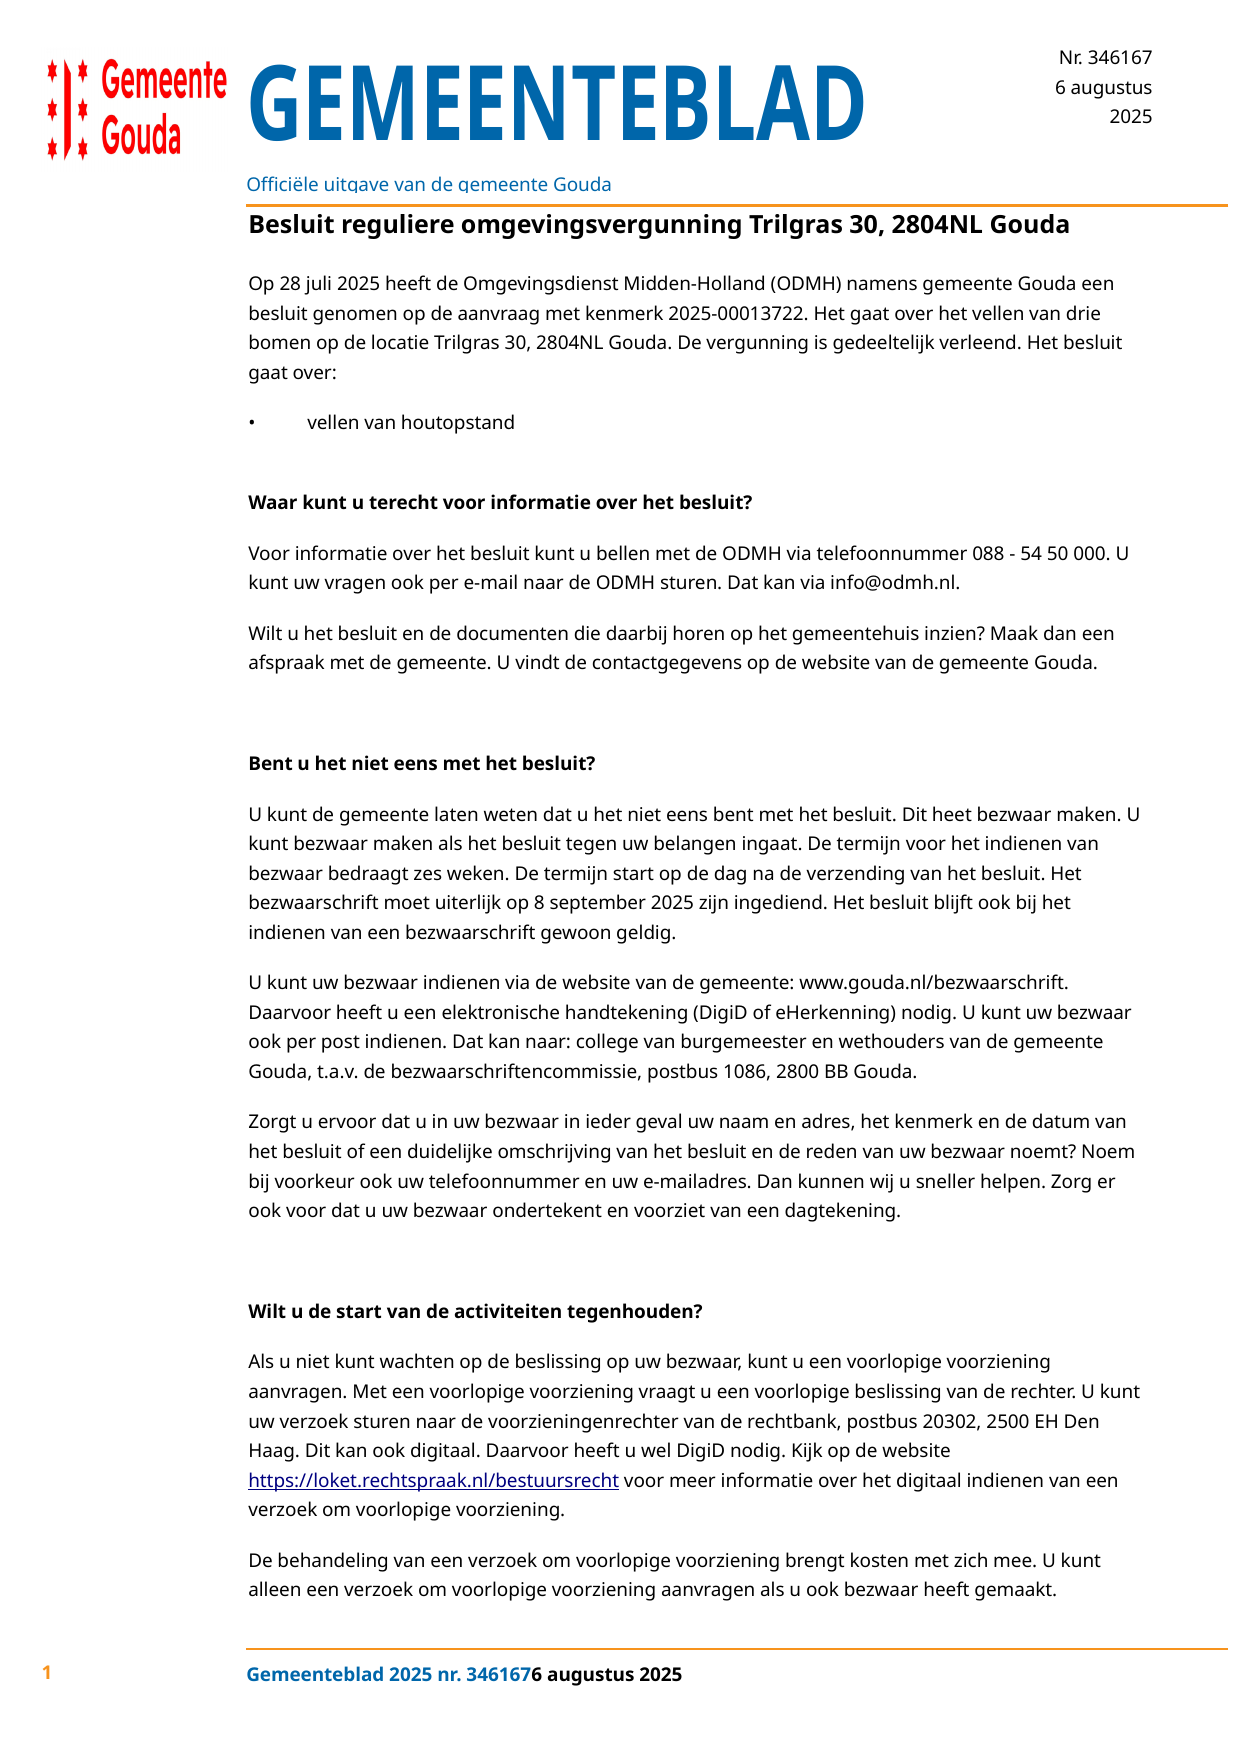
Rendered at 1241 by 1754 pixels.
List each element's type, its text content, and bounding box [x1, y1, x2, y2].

text Voor informatie over het besluit kunt u bellen met de ODMH via telefoonnummer 088 - 54 50 000. U kunt uw vragen ook per e-mail naar de ODMH sturen. Dat kan via info@odmh.nl. [248, 540, 1152, 595]
text U kunt uw bezwaar indienen via de website van de gemeente: www.gouda.nl/bezwaarschrift. Daarvoor heeft u een elektronische handtekening (DigiD of eHerkenning) nodig. U kunt uw bezwaar ook per post indienen. Dat kan naar: college van burgemeester en wethouders van de gemeente Gouda, t.a.v. de bezwaarschriftencommissie, postbus 1086, 2800 BB Gouda. [248, 969, 1152, 1084]
list vellen van houtopstand [248, 409, 1152, 435]
text Wilt u het besluit en de documenten die daarbij horen op het gemeentehuis inzien? Maak dan een afspraak met de gemeente. U vindt de contactgegevens op de website van de gemeente Gouda. [248, 620, 1152, 675]
text Wilt u de start van de activiteiten tegenhouden? [248, 1298, 1152, 1324]
text De behandeling van een verzoek om voorlopige voorziening brengt kosten met zich mee. U kunt alleen een verzoek om voorlopige voorziening aanvragen als u ook bezwaar heeft gemaakt. [248, 1547, 1152, 1602]
text Waar kunt u terecht voor informatie over het besluit? [248, 489, 1152, 515]
text Zorgt u ervoor dat u in uw bezwaar in ieder geval uw naam en adres, het kenmerk en de datum van het besluit of een duidelijke omschrijving van het besluit en de reden van uw bezwaar noemt? Noem bij voorkeur ook uw telefoonnummer en uw e-mailadres. Dan kunnen wij u sneller helpen. Zorg er ook voor dat u uw bezwaar ondertekent en voorziet van een dagtekening. [248, 1109, 1152, 1223]
text Bent u het niet eens met het besluit? [248, 750, 1152, 776]
text Besluit reguliere omgevingsvergunning Trilgras 30, 2804NL Gouda [248, 207, 1152, 241]
text Op 28 juli 2025 heeft de Omgevingsdienst Midden-Holland (ODMH) namens gemeente Gouda een besluit genomen op de aanvraag met kenmerk 2025-00013722. Het gaat over het vellen van drie bomen op de locatie Trilgras 30, 2804NL Gouda. De vergunning is gedeeltelijk verleend. Het besluit gaat over: [248, 270, 1152, 385]
picture [41, 47, 231, 172]
text U kunt de gemeente laten weten dat u het niet eens bent met het besluit. Dit heet bezwaar maken. U kunt bezwaar maken als het besluit tegen uw belangen ingaat. De termijn voor het indienen van bezwaar bedraagt zes weken. De termijn start op de dag na de verzending van het besluit. Het bezwaarschrift moet uiterlijk op 8 september 2025 zijn ingediend. Het besluit blijft ook bij het indienen van een bezwaarschrift gewoon geldig. [248, 801, 1152, 945]
text Als u niet kunt wachten op de beslissing op uw bezwaar, kunt u een voorlopige voorziening aanvragen. Met een voorlopige voorziening vraagt u een voorlopige beslissing van de rechter. U kunt uw verzoek sturen naar de voorzieningenrechter van de rechtbank, postbus 20302, 2500 EH Den Haag. Dit kan ook digitaal. Daarvoor heeft u wel DigiD nodig. Kijk op de website https://loket.rechtspraak.nl/bestuursrecht voor meer informatie over het digitaal indienen van een verzoek om voorlopige voorziening. [248, 1349, 1152, 1522]
